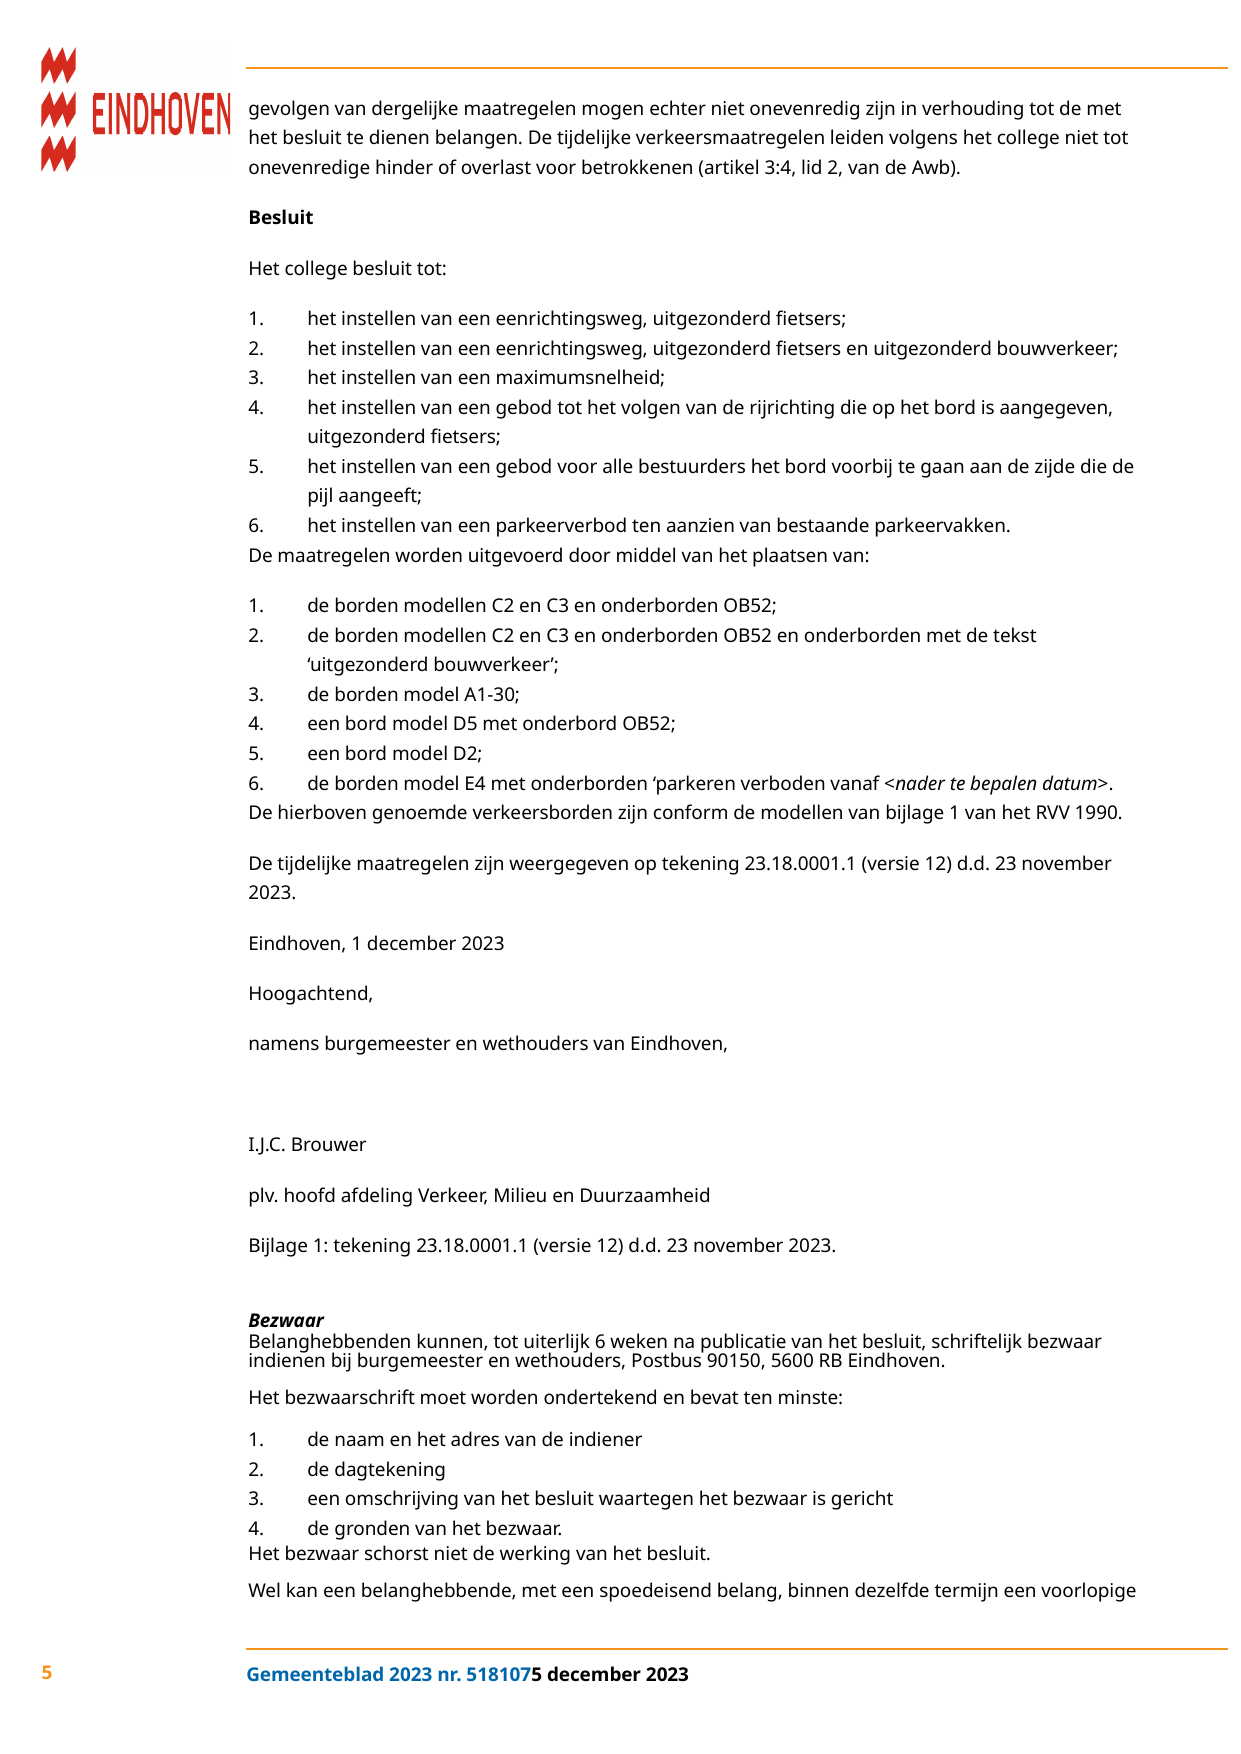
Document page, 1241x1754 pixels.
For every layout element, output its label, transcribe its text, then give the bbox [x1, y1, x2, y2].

text Het bezwaar schorst niet de werking van het besluit. [248, 1544, 1152, 1564]
text De hierboven genoemde verkeersborden zijn conform de modellen van bijlage 1 van het RVV 1990. [248, 799, 1152, 825]
list het instellen van een gebod voor alle bestuurders het bord voorbij te gaan aan de zijde die de pijl aangeeft; [248, 453, 1152, 508]
list de dagtekening [248, 1456, 1152, 1482]
list het instellen van een gebod tot het volgen van de rijrichting die op het bord is aangegeven, uitgezonderd fietsers; [248, 394, 1152, 449]
text Belanghebbenden kunnen, tot uiterlijk 6 weken na publicatie van het besluit, schriftelijk bezwaar indienen bij burgemeester en wethouders, Postbus 90150, 5600 RB Eindhoven. [248, 1333, 1152, 1372]
list het instellen van een parkeerverbod ten aanzien van bestaande parkeervakken. [248, 512, 1152, 538]
list de naam en het adres van de indiener [248, 1426, 1152, 1452]
text gevolgen van dergelijke maatregelen mogen echter niet onevenredig zijn in verhouding tot de met het besluit te dienen belangen. De tijdelijke verkeersmaatregelen leiden volgens het college niet tot onevenredige hinder of overlast voor betrokkenen (artikel 3:4, lid 2, van de Awb). [248, 95, 1152, 180]
text Besluit [248, 204, 1152, 230]
list de borden modellen C2 en C3 en onderborden OB52; [248, 592, 1152, 618]
text Eindhoven, 1 december 2023 [248, 930, 1152, 956]
list een bord model D2; [248, 740, 1152, 766]
list de borden model A1-30; [248, 681, 1152, 707]
list de borden modellen C2 en C3 en onderborden OB52 en onderborden met de tekst ‘uitgezonderd bouwverkeer’; [248, 622, 1152, 677]
list een omschrijving van het besluit waartegen het bezwaar is gericht [248, 1485, 1152, 1511]
text I.J.C. Brouwer [248, 1131, 1152, 1157]
list een bord model D5 met onderbord OB52; [248, 711, 1152, 736]
text plv. hoofd afdeling Verkeer, Milieu en Duurzaamheid [248, 1182, 1152, 1208]
picture [41, 47, 231, 172]
text namens burgemeester en wethouders van Eindhoven, [248, 1031, 1152, 1056]
text Bezwaar [248, 1307, 1152, 1333]
text Bijlage 1: tekening 23.18.0001.1 (versie 12) d.d. 23 november 2023. [248, 1232, 1152, 1258]
text Het college besluit tot: [248, 255, 1152, 281]
text Het bezwaarschrift moet worden ondertekend en bevat ten minste: [248, 1389, 1152, 1408]
text De maatregelen worden uitgevoerd door middel van het plaatsen van: [248, 542, 1152, 568]
list het instellen van een eenrichtingsweg, uitgezonderd fietsers en uitgezonderd bouwverkeer; [248, 335, 1152, 361]
text Wel kan een belanghebbende, met een spoedeisend belang, binnen dezelfde termijn een voorlopige [248, 1582, 1152, 1601]
list de borden model E4 met onderborden ‘parkeren verboden vanaf <nader te bepalen datum>. [248, 770, 1152, 796]
list het instellen van een eenrichtingsweg, uitgezonderd fietsers; [248, 305, 1152, 331]
text Hoogachtend, [248, 980, 1152, 1006]
list de gronden van het bezwaar. [248, 1515, 1152, 1541]
list het instellen van een maximumsnelheid; [248, 364, 1152, 390]
text De tijdelijke maatregelen zijn weergegeven op tekening 23.18.0001.1 (versie 12) d.d. 23 november 2023. [248, 850, 1152, 905]
